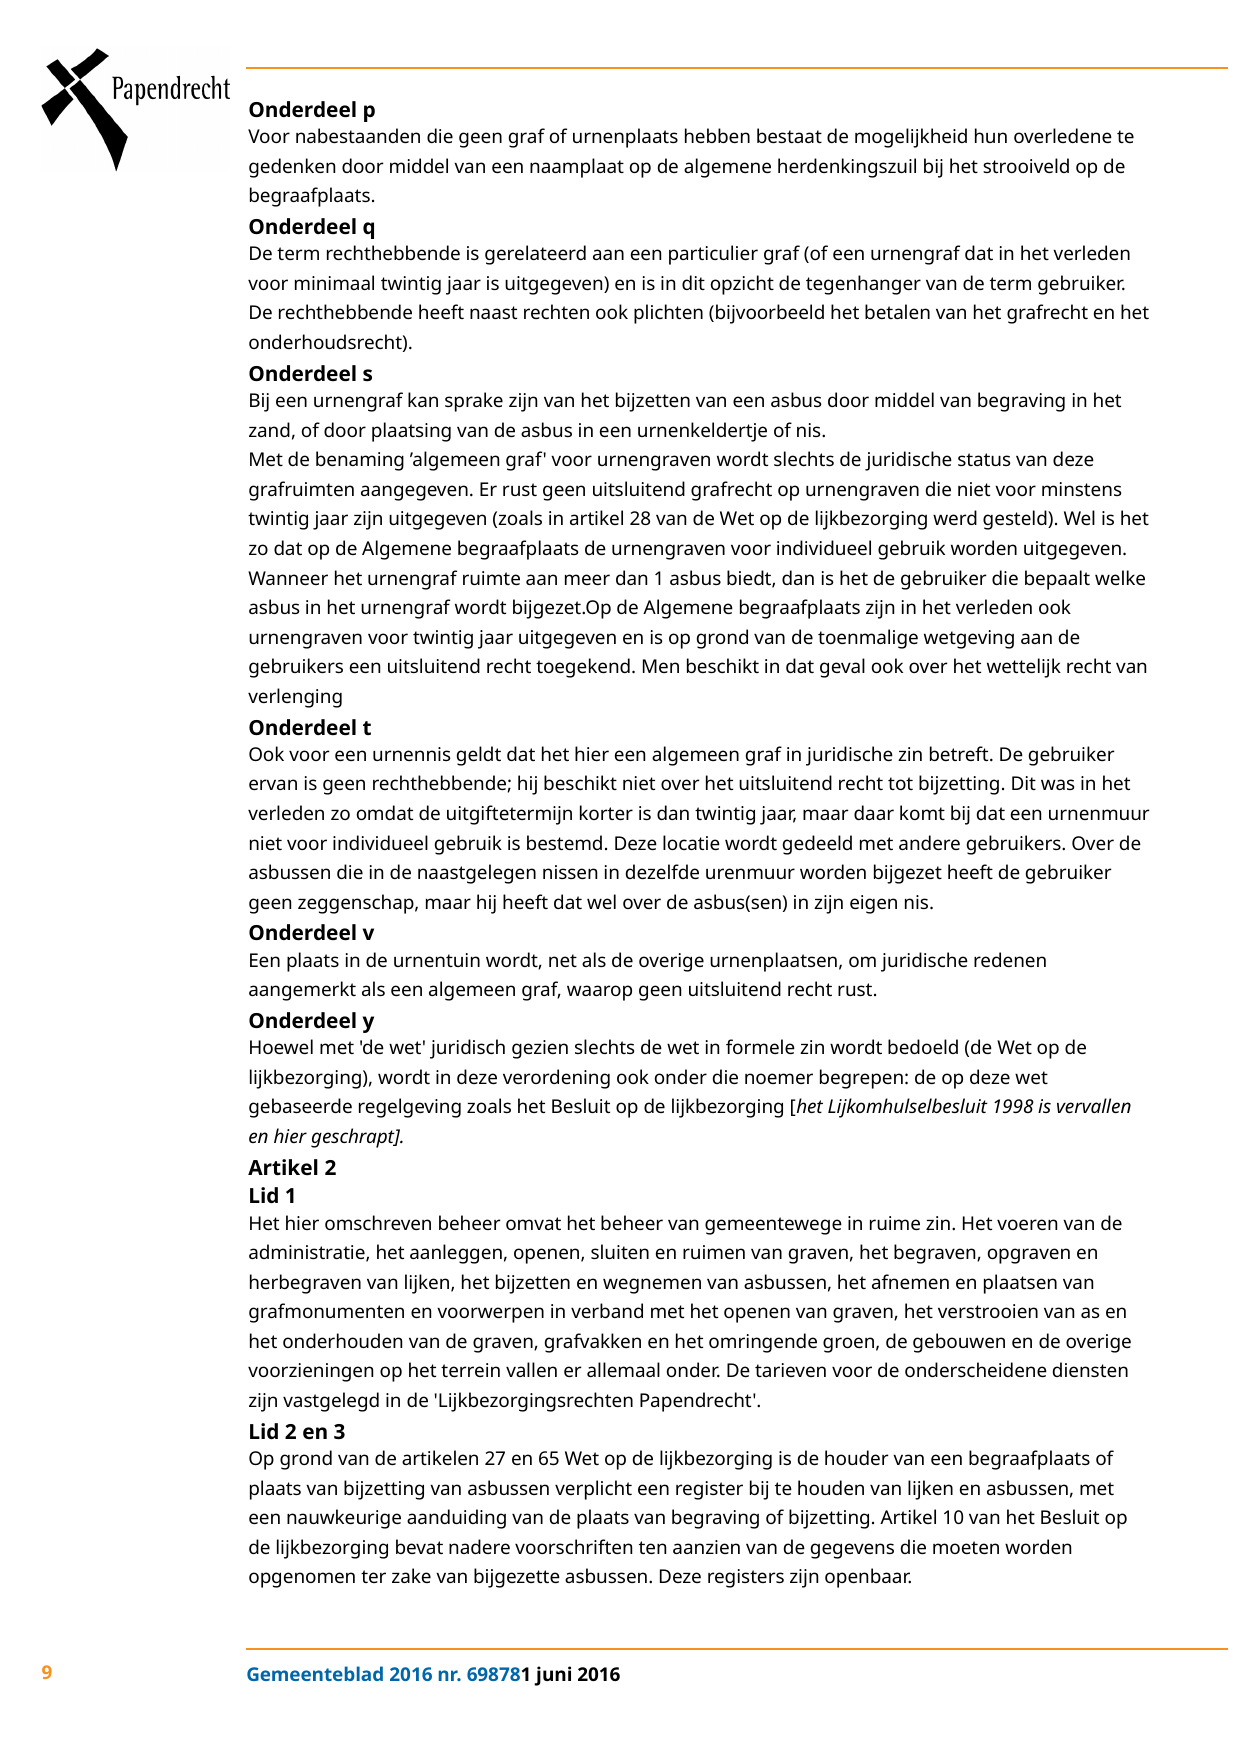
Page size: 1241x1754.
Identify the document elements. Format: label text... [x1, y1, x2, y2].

text Lid 1 [248, 1181, 1152, 1210]
text Hoewel met 'de wet' juridisch gezien slechts de wet in formele zin wordt bedoeld (de Wet op de lijkbezorging), wordt in deze verordening ook onder die noemer begrepen: de op deze wet gebaseerde regelgeving zoals het Besluit op de lijkbezorging [het Lijkomhulselbesluit 1998 is vervallen en hier geschrapt]. [248, 1034, 1152, 1149]
text Artikel 2 [248, 1153, 1152, 1181]
text Met de benaming ’algemeen graf' voor urnengraven wordt slechts de juridische status van deze grafruimten aangegeven. Er rust geen uitsluitend grafrecht op urnengraven die niet voor minstens twintig jaar zijn uitgegeven (zoals in artikel 28 van de Wet op de lijkbezorging werd gesteld). Wel is het zo dat op de Algemene begraafplaats de urnengraven voor individueel gebruik worden uitgegeven. Wanneer het urnengraf ruimte aan meer dan 1 asbus biedt, dan is het de gebruiker die bepaalt welke asbus in het urnengraf wordt bijgezet.Op de Algemene begraafplaats zijn in het verleden ook urnengraven voor twintig jaar uitgegeven en is op grond van de toenmalige wetgeving aan de gebruikers een uitsluitend recht toegekend. Men beschikt in dat geval ook over het wettelijk recht van verlenging [248, 446, 1152, 709]
text Onderdeel q [248, 212, 1152, 240]
text Onderdeel v [248, 918, 1152, 947]
text Een plaats in de urnentuin wordt, net als de overige urnenplaatsen, om juridische redenen aangemerkt als een algemeen graf, waarop geen uitsluitend recht rust. [248, 947, 1152, 1002]
text Voor nabestaanden die geen graf of urnenplaats hebben bestaat de mogelijkheid hun overledene te gedenken door middel van een naamplaat op de algemene herdenkingszuil bij het strooiveld op de begraafplaats. [248, 123, 1152, 208]
text Ook voor een urnennis geldt dat het hier een algemeen graf in juridische zin betreft. De gebruiker ervan is geen rechthebbende; hij beschikt niet over het uitsluitend recht tot bijzetting. Dit was in het verleden zo omdat de uitgiftetermijn korter is dan twintig jaar, maar daar komt bij dat een urnenmuur niet voor individueel gebruik is bestemd. Deze locatie wordt gedeeld met andere gebruikers. Over de asbussen die in de naastgelegen nissen in dezelfde urenmuur worden bijgezet heeft de gebruiker geen zeggenschap, maar hij heeft dat wel over de asbus(sen) in zijn eigen nis. [248, 741, 1152, 915]
text Het hier omschreven beheer omvat het beheer van gemeentewege in ruime zin. Het voeren van de administratie, het aanleggen, openen, sluiten en ruimen van graven, het begraven, opgraven en herbegraven van lijken, het bijzetten en wegnemen van asbussen, het afnemen en plaatsen van grafmonumenten en voorwerpen in verband met het openen van graven, het verstrooien van as en het onderhouden van de graven, grafvakken en het omringende groen, de gebouwen en de overige voorzieningen op het terrein vallen er allemaal onder. De tarieven voor de onderscheidene diensten zijn vastgelegd in de 'Lijkbezorgingsrechten Papendrecht'. [248, 1210, 1152, 1413]
text Onderdeel p [248, 95, 1152, 123]
picture [41, 47, 231, 172]
text Op grond van de artikelen 27 en 65 Wet op de lijkbezorging is de houder van een begraafplaats of plaats van bijzetting van asbussen verplicht een register bij te houden van lijken en asbussen, met een nauwkeurige aanduiding van de plaats van begraving of bijzetting. Artikel 10 van het Besluit op de lijkbezorging bevat nadere voorschriften ten aanzien van de gegevens die moeten worden opgenomen ter zake van bijgezette asbussen. Deze registers zijn openbaar. [248, 1445, 1152, 1589]
text De term rechthebbende is gerelateerd aan een particulier graf (of een urnengraf dat in het verleden voor minimaal twintig jaar is uitgegeven) en is in dit opzicht de tegenhanger van de term gebruiker. De rechthebbende heeft naast rechten ook plichten (bijvoorbeeld het betalen van het grafrecht en het onderhoudsrecht). [248, 240, 1152, 355]
text Onderdeel t [248, 713, 1152, 741]
text Onderdeel s [248, 359, 1152, 387]
text Onderdeel y [248, 1006, 1152, 1034]
text Lid 2 en 3 [248, 1417, 1152, 1445]
text Bij een urnengraf kan sprake zijn van het bijzetten van een asbus door middel van begraving in het zand, of door plaatsing van de asbus in een urnenkeldertje of nis. [248, 387, 1152, 442]
